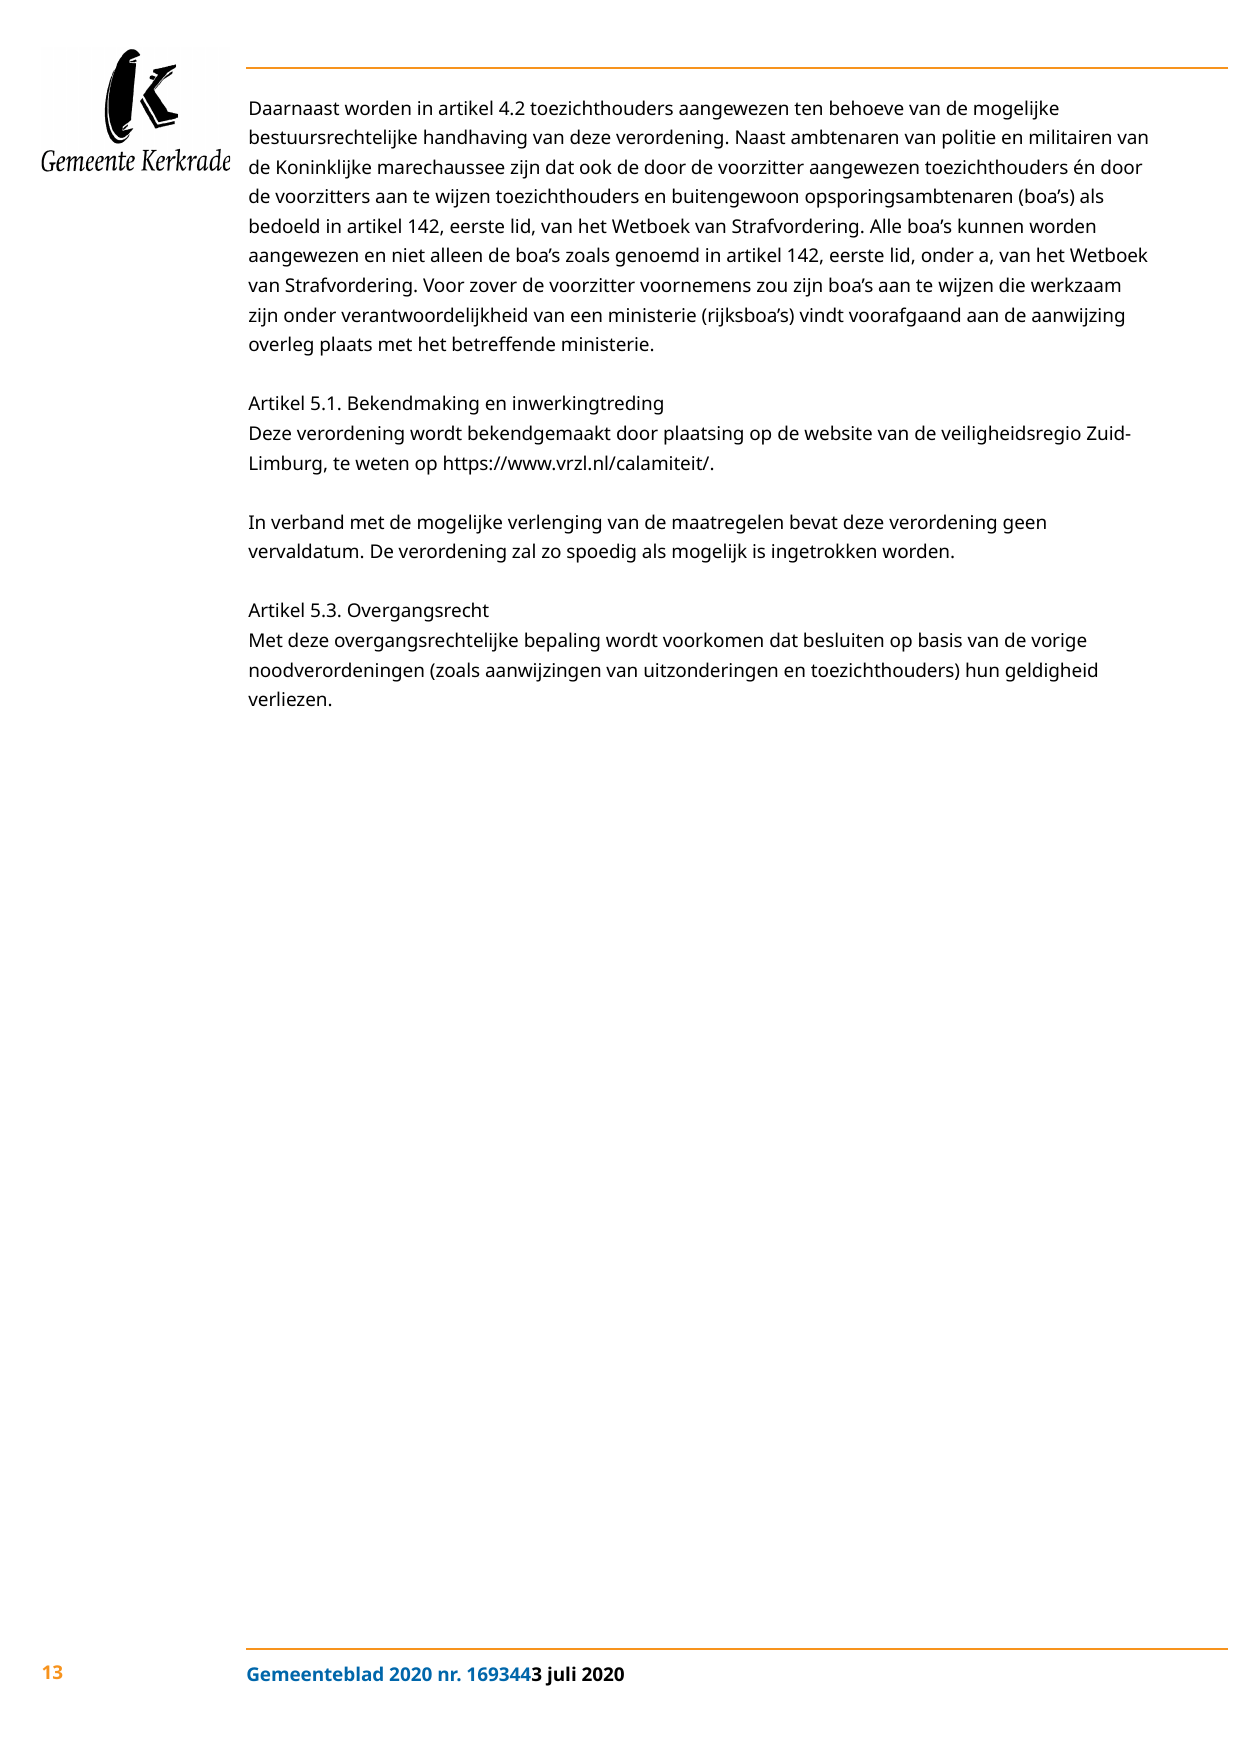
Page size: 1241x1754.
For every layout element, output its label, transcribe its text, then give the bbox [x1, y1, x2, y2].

picture [41, 47, 231, 172]
text Artikel 5.1. Bekendmaking en inwerkingtreding [248, 391, 1152, 416]
text Artikel 5.3. Overgangsrecht [248, 598, 1152, 623]
text Deze verordening wordt bekendgemaakt door plaatsing op de website van de veiligheidsregio Zuid-Limburg, te weten op https://www.vrzl.nl/calamiteit/. [248, 420, 1152, 476]
text Met deze overgangsrechtelijke bepaling wordt voorkomen dat besluiten op basis van de vorige noodverordeningen (zoals aanwijzingen van uitzonderingen en toezichthouders) hun geldigheid verliezen. [248, 627, 1152, 712]
text Daarnaast worden in artikel 4.2 toezichthouders aangewezen ten behoeve van de mogelijke bestuursrechtelijke handhaving van deze verordening. Naast ambtenaren van politie en militairen van de Koninklijke marechaussee zijn dat ook de door de voorzitter aangewezen toezichthouders én door de voorzitters aan te wijzen toezichthouders en buitengewoon opsporingsambtenaren (boa’s) als bedoeld in artikel 142, eerste lid, van het Wetboek van Strafvordering. Alle boa’s kunnen worden aangewezen en niet alleen de boa’s zoals genoemd in artikel 142, eerste lid, onder a, van het Wetboek van Strafvordering. Voor zover de voorzitter voornemens zou zijn boa’s aan te wijzen die werkzaam zijn onder verantwoordelijkheid van een ministerie (rijksboa’s) vindt voorafgaand aan de aanwijzing overleg plaats met het betreffende ministerie. [248, 95, 1152, 357]
text In verband met de mogelijke verlenging van de maatregelen bevat deze verordening geen vervaldatum. De verordening zal zo spoedig als mogelijk is ingetrokken worden. [248, 509, 1152, 564]
